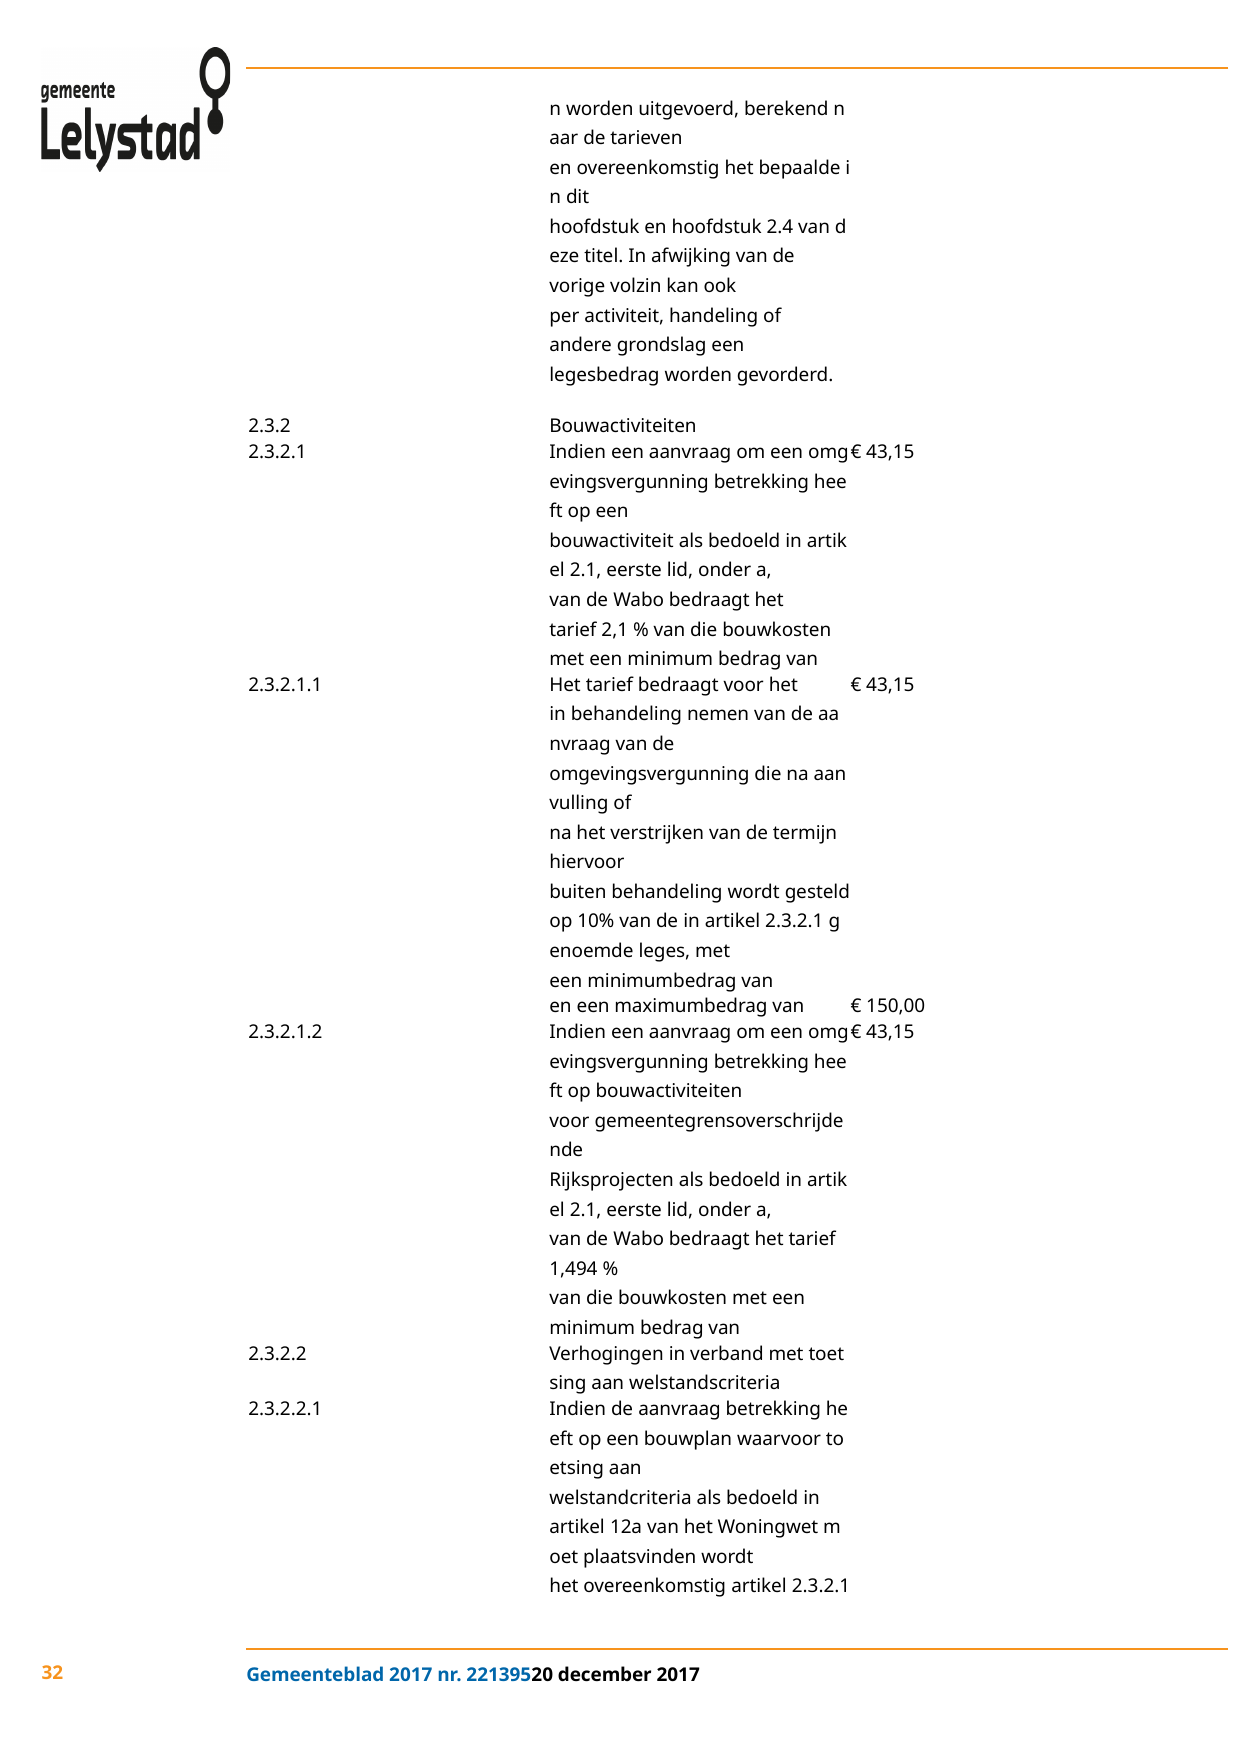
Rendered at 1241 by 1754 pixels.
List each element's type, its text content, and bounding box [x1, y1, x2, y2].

table_cell [850, 413, 1152, 438]
table_cell Indien de aanvraag betrekking heeft op een bouwplan waarvoor toetsing aan welstandcriteria als bedoeld in artikel 12a van het Woningwet moet plaatsvinden wordt het overeenkomstig artikel 2.3.2.1 [549, 1395, 850, 1598]
table_cell € 43,15 [850, 1018, 1152, 1340]
table_cell [850, 387, 1152, 412]
table_cell Indien een aanvraag om een omgevingsvergunning betrekking heeft op een bouwactiviteit als bedoeld in artikel 2.1, eerste lid, onder a, van de Wabo bedraagt het tarief 2,1 % van die bouwkosten met een minimum bedrag van [549, 438, 850, 671]
table_cell Het tarief bedraagt voor het in behandeling nemen van de aanvraag van de omgevingsvergunning die na aanvulling of na het verstrijken van de termijn hiervoor buiten behandeling wordt gesteld op 10% van de in artikel 2.3.2.1 genoemde leges, met een minimumbedrag van [549, 671, 850, 993]
table_cell en een maximumbedrag van [549, 993, 850, 1018]
table_cell 2.3.2.1 [248, 438, 549, 671]
table_cell [850, 95, 1152, 387]
table_cell 2.3.2.1.2 [248, 1018, 549, 1340]
table_cell 2.3.2.2.1 [248, 1395, 549, 1598]
table_cell € 43,15 [850, 438, 1152, 671]
table_cell [549, 387, 850, 412]
table_cell 2.3.2 [248, 413, 549, 438]
table_cell [248, 993, 549, 1018]
table_cell € 43,15 [850, 671, 1152, 993]
table_cell Indien een aanvraag om een omgevingsvergunning betrekking heeft op bouwactiviteiten voor gemeentegrensoverschrijdende Rijksprojecten als bedoeld in artikel 2.1, eerste lid, onder a, van de Wabo bedraagt het tarief 1,494 % van die bouwkosten met een minimum bedrag van [549, 1018, 850, 1340]
table_cell n worden uitgevoerd, berekend naar de tarieven en overeenkomstig het bepaalde in dit hoofdstuk en hoofdstuk 2.4 van deze titel. In afwijking van de vorige volzin kan ook per activiteit, handeling of andere grondslag een legesbedrag worden gevorderd. [549, 95, 850, 387]
table_cell Verhogingen in verband met toetsing aan welstandscriteria [549, 1340, 850, 1395]
table_cell [248, 387, 549, 412]
table_cell 2.3.2.1.1 [248, 671, 549, 993]
table_cell € 150,00 [850, 993, 1152, 1018]
table_cell Bouwactiviteiten [549, 413, 850, 438]
table_cell [850, 1340, 1152, 1395]
table_cell [850, 1395, 1152, 1598]
picture [41, 47, 231, 172]
table_cell [248, 95, 549, 387]
table_cell 2.3.2.2 [248, 1340, 549, 1395]
